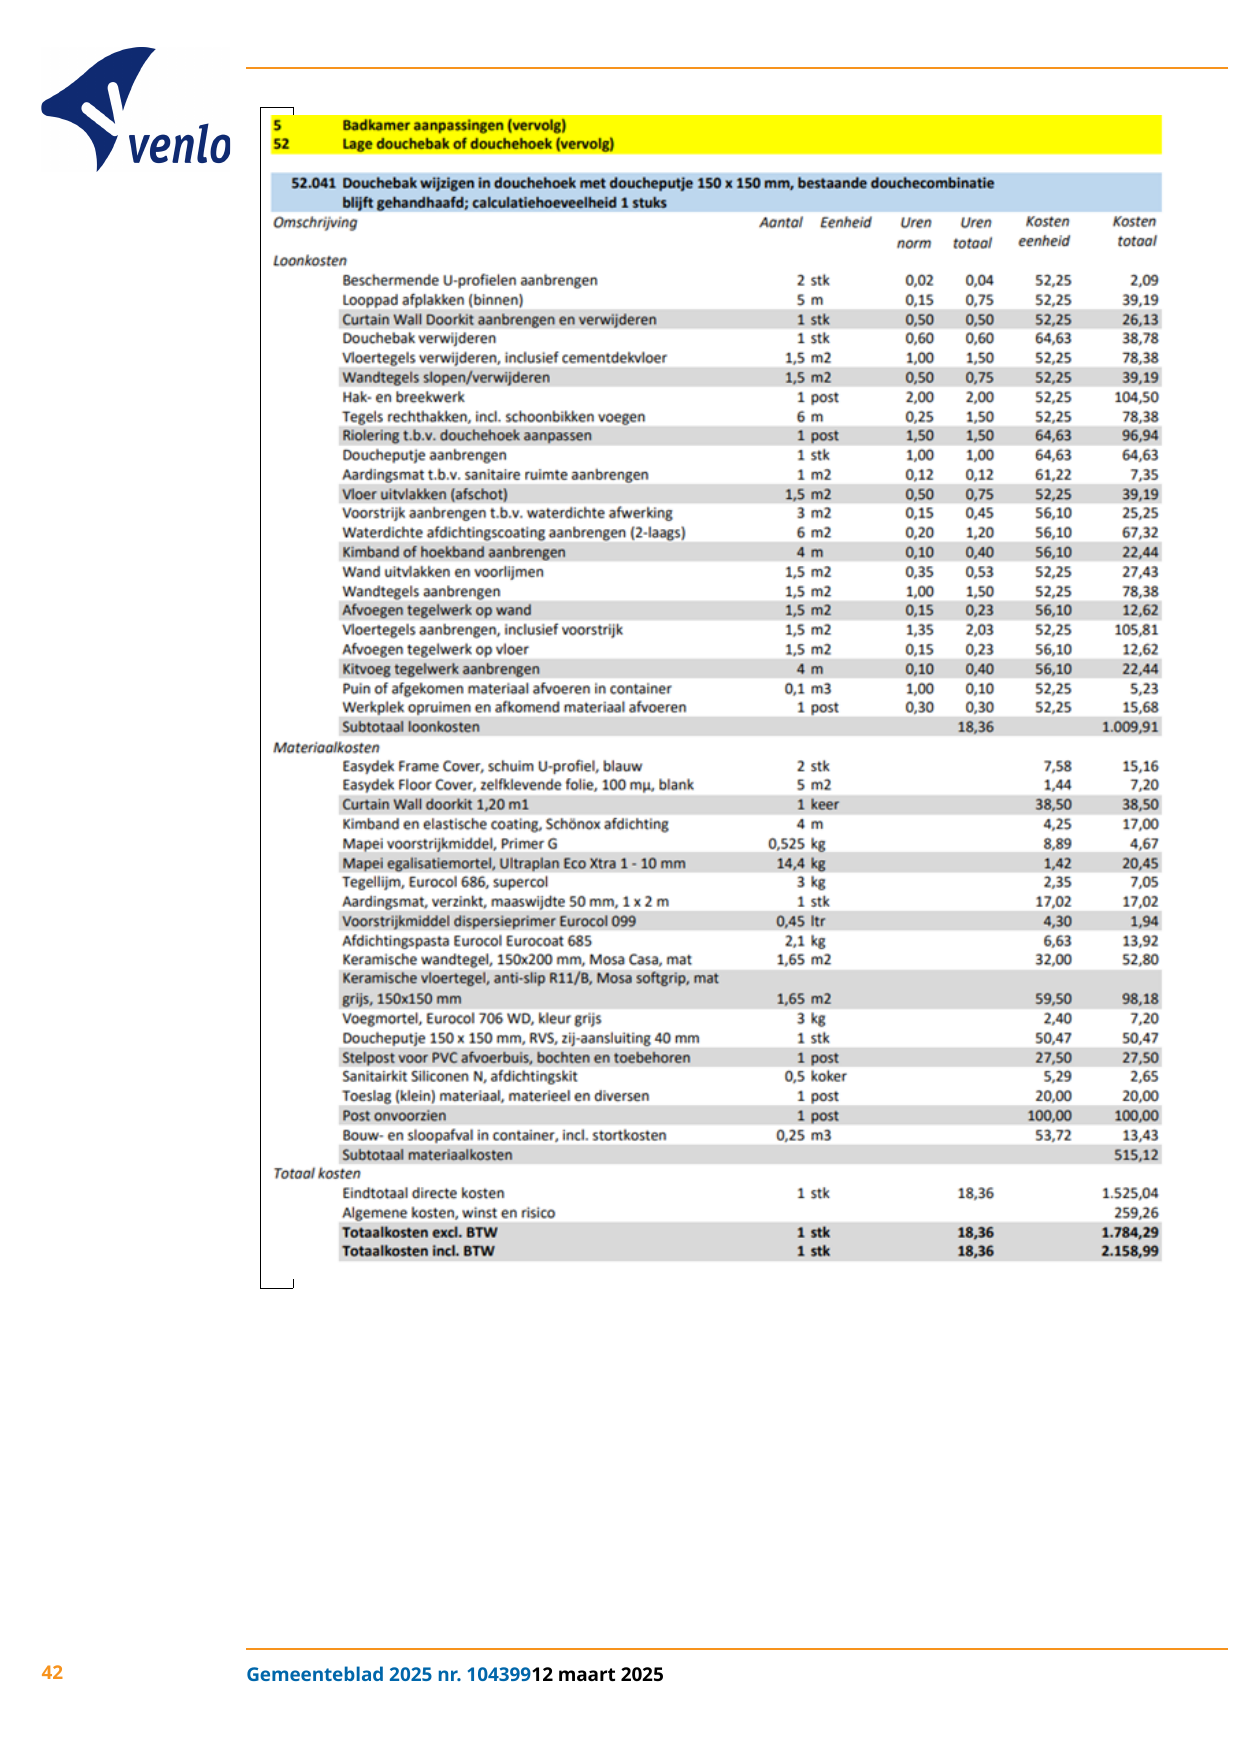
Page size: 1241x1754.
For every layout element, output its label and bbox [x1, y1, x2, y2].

picture [41, 47, 231, 172]
picture [268, 115, 1173, 1279]
